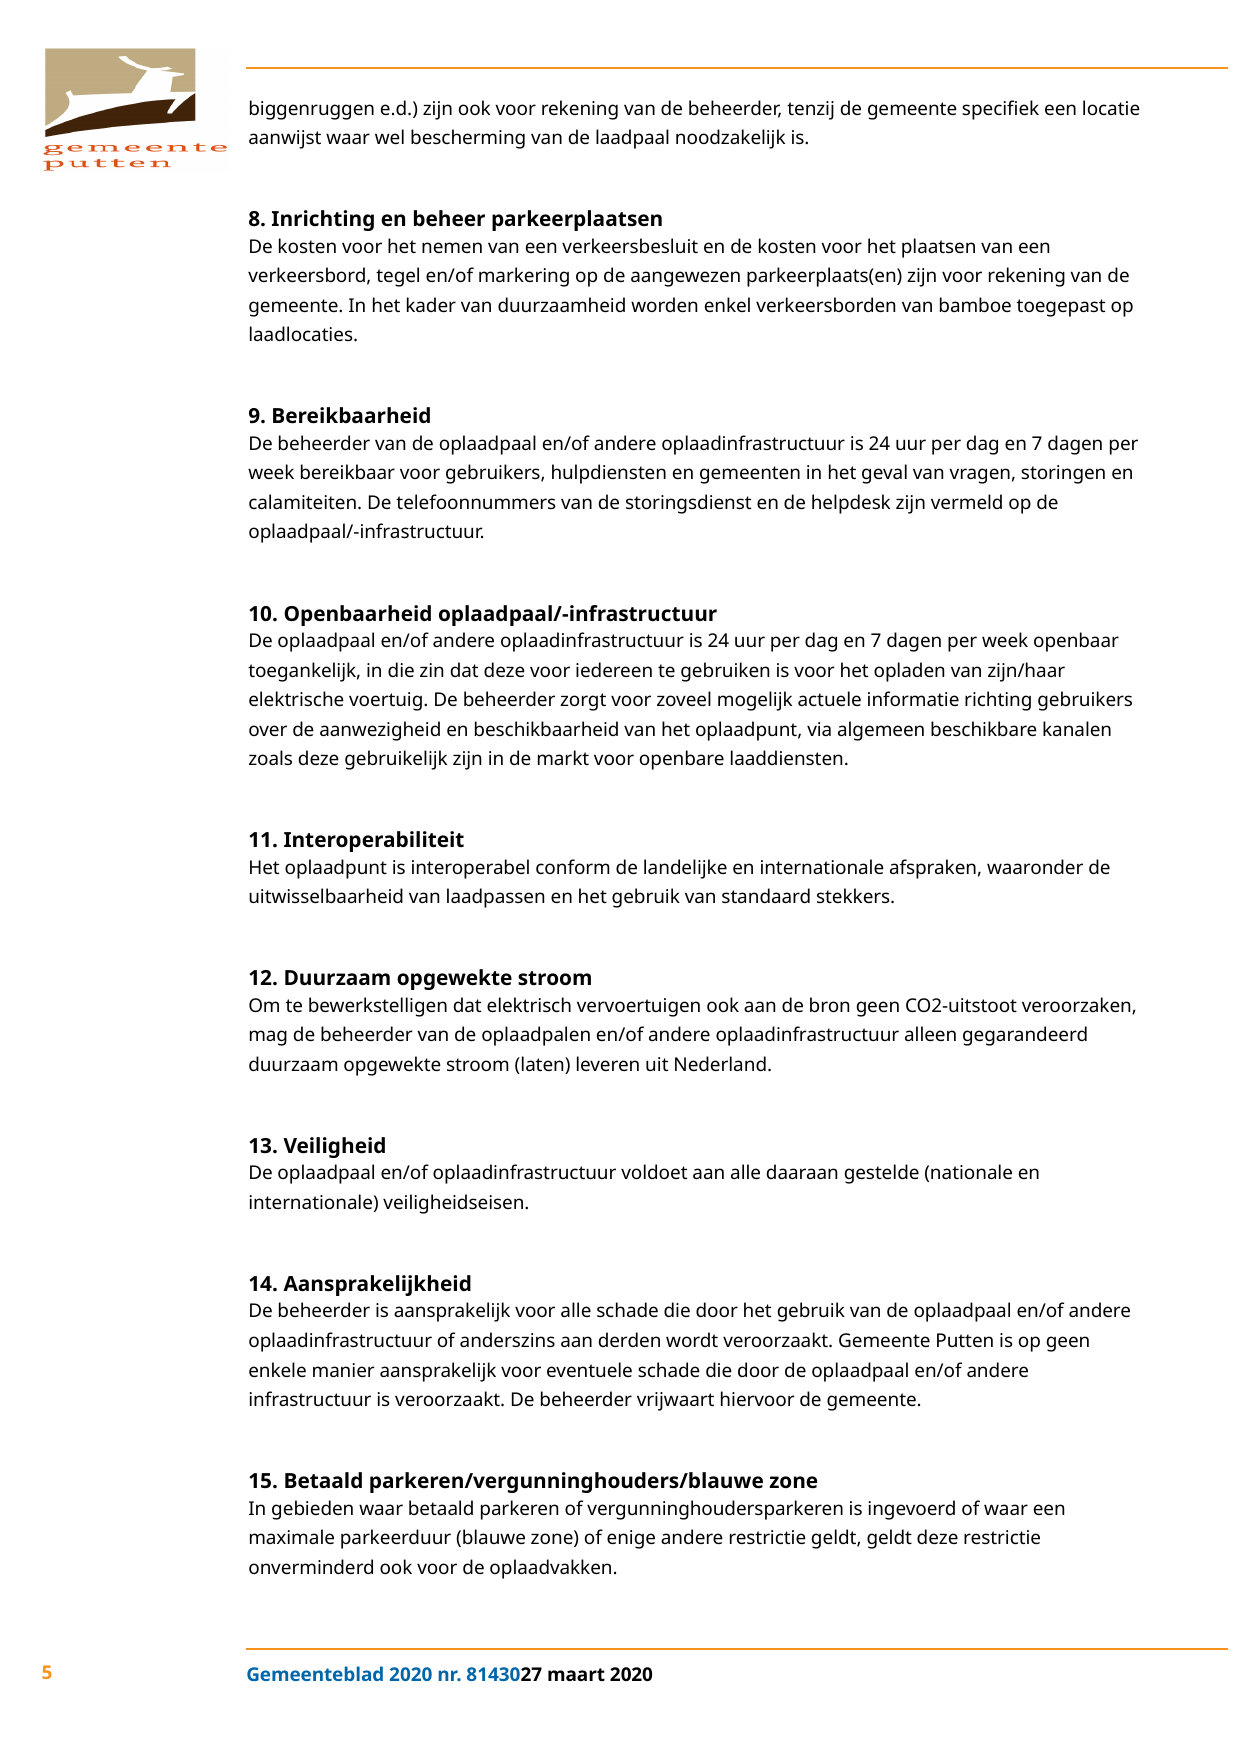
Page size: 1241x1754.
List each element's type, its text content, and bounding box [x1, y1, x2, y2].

text De beheerder van de oplaadpaal en/of andere oplaadinfrastructuur is 24 uur per dag en 7 dagen per week bereikbaar voor gebruikers, hulpdiensten en gemeenten in het geval van vragen, storingen en calamiteiten. De telefoonnummers van de storingsdienst en de helpdesk zijn vermeld op de oplaadpaal/-infrastructuur. [248, 430, 1152, 544]
text In gebieden waar betaald parkeren of vergunninghoudersparkeren is ingevoerd of waar een maximale parkeerduur (blauwe zone) of enige andere restrictie geldt, geldt deze restrictie onverminderd ook voor de oplaadvakken. [248, 1495, 1152, 1580]
picture [41, 47, 231, 172]
text 12. Duurzaam opgewekte stroom [248, 963, 1152, 992]
text De oplaadpaal en/of oplaadinfrastructuur voldoet aan alle daaraan gestelde (nationale en internationale) veiligheidseisen. [248, 1159, 1152, 1215]
text De oplaadpaal en/of andere oplaadinfrastructuur is 24 uur per dag en 7 dagen per week openbaar toegankelijk, in die zin dat deze voor iedereen te gebruiken is voor het opladen van zijn/haar elektrische voertuig. De beheerder zorgt voor zoveel mogelijk actuele informatie richting gebruikers over de aanwezigheid en beschikbaarheid van het oplaadpunt, via algemeen beschikbare kanalen zoals deze gebruikelijk zijn in de markt voor openbare laaddiensten. [248, 627, 1152, 771]
text De kosten voor het nemen van een verkeersbesluit en de kosten voor het plaatsen van een verkeersbord, tegel en/of markering op de aangewezen parkeerplaats(en) zijn voor rekening van de gemeente. In het kader van duurzaamheid worden enkel verkeersborden van bamboe toegepast op laadlocaties. [248, 233, 1152, 347]
text 15. Betaald parkeren/vergunninghouders/blauwe zone [248, 1466, 1152, 1495]
text 8. Inrichting en beheer parkeerplaatsen [248, 204, 1152, 233]
text 14. Aansprakelijkheid [248, 1269, 1152, 1298]
text 13. Veiligheid [248, 1131, 1152, 1159]
text 11. Interoperabiliteit [248, 826, 1152, 854]
text 9. Bereikbaarheid [248, 402, 1152, 430]
text Om te bewerkstelligen dat elektrisch vervoertuigen ook aan de bron geen CO2-uitstoot veroorzaken, mag de beheerder van de oplaadpalen en/of andere oplaadinfrastructuur alleen gegarandeerd duurzaam opgewekte stroom (laten) leveren uit Nederland. [248, 992, 1152, 1077]
text 10. Openbaarheid oplaadpaal/-infrastructuur [248, 599, 1152, 627]
text Het oplaadpunt is interoperabel conform de landelijke en internationale afspraken, waaronder de uitwisselbaarheid van laadpassen en het gebruik van standaard stekkers. [248, 854, 1152, 909]
text biggenruggen e.d.) zijn ook voor rekening van de beheerder, tenzij de gemeente specifiek een locatie aanwijst waar wel bescherming van de laadpaal noodzakelijk is. [248, 95, 1152, 150]
text De beheerder is aansprakelijk voor alle schade die door het gebruik van de oplaadpaal en/of andere oplaadinfrastructuur of anderszins aan derden wordt veroorzaakt. Gemeente Putten is op geen enkele manier aansprakelijk voor eventuele schade die door de oplaadpaal en/of andere infrastructuur is veroorzaakt. De beheerder vrijwaart hiervoor de gemeente. [248, 1298, 1152, 1412]
